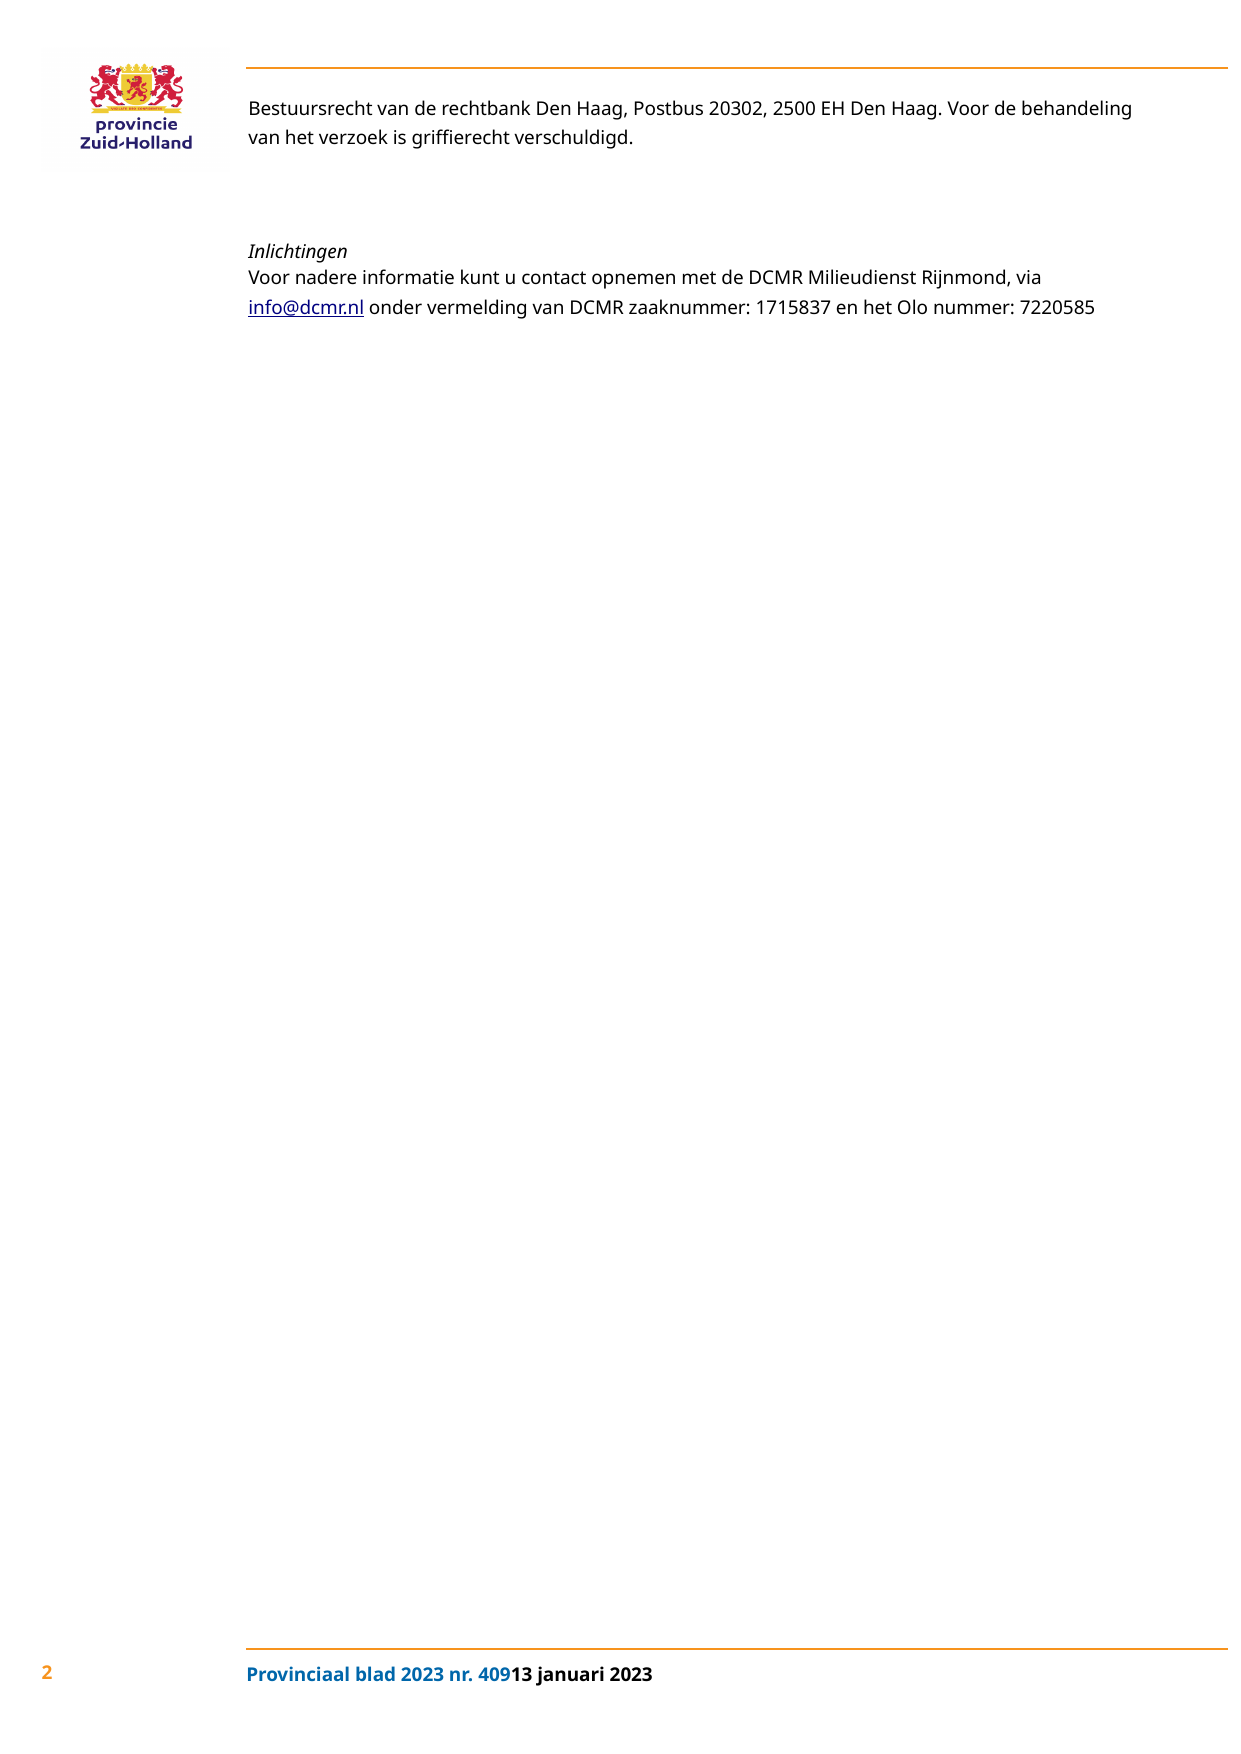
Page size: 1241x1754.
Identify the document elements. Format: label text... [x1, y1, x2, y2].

text Voor nadere informatie kunt u contact opnemen met de DCMR Milieudienst Rijnmond, via info@dcmr.nl onder vermelding van DCMR zaaknummer: 1715837 en het Olo nummer: 7220585 [248, 264, 1152, 320]
picture [41, 47, 231, 172]
text Inlichtingen [248, 239, 1152, 264]
text Bestuursrecht van de rechtbank Den Haag, Postbus 20302, 2500 EH Den Haag. Voor de behandeling van het verzoek is griffierecht verschuldigd. [248, 95, 1152, 150]
